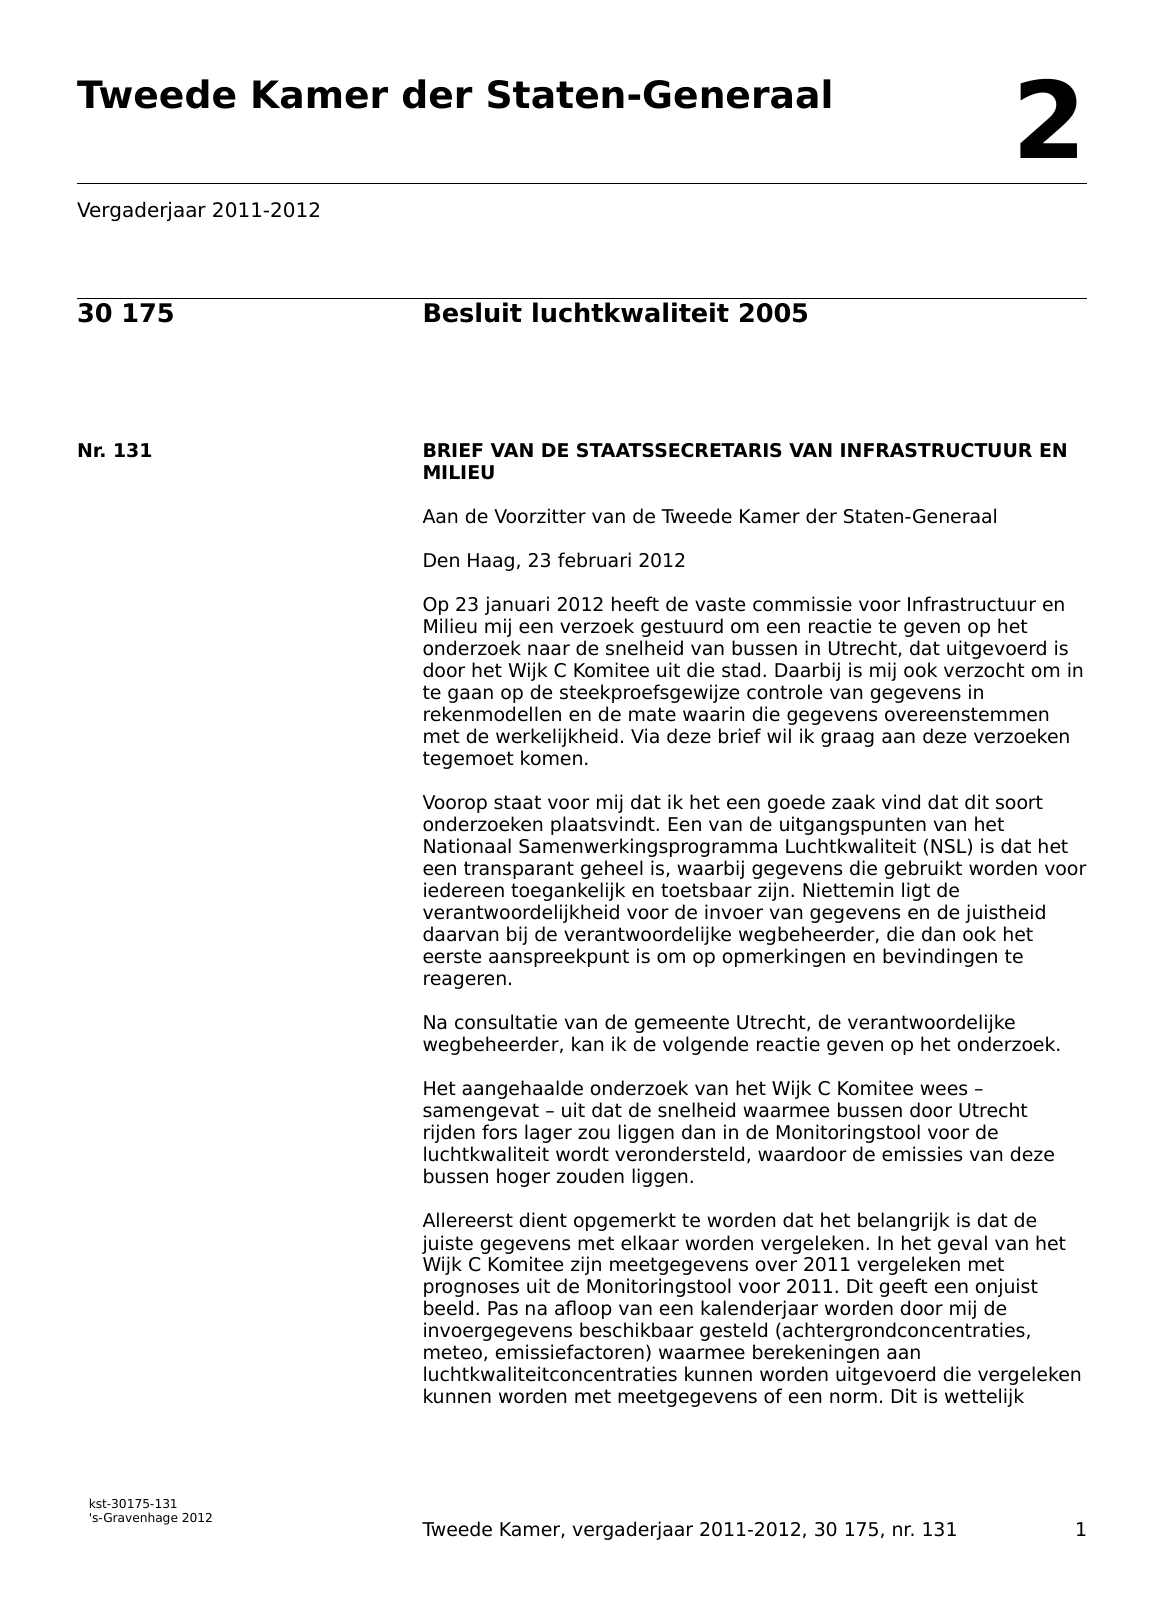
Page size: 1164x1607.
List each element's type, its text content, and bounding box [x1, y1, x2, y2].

text Op 23 januari 2012 heeft de vaste commissie voor Infrastructuur en Milieu mij een verzoek gestuurd om een reactie te geven op het onderzoek naar de snelheid van bussen in Utrecht, dat uitgevoerd is door het Wijk C Komitee uit die stad. Daarbij is mij ook verzocht om in te gaan op de steekproefsgewijze controle van gegevens in rekenmodellen en de mate waarin die gegevens overeenstemmen met de werkelijkheid. Via deze brief wil ik graag aan deze verzoeken tegemoet komen. [422, 594, 1087, 770]
subtitle 30 175 Besluit luchtkwaliteit 2005 [77, 299, 1087, 329]
text Aan de Voorzitter van de Tweede Kamer der Staten-Generaal [422, 506, 1087, 528]
text Den Haag, 23 februari 2012 [422, 550, 1087, 572]
text Allereerst dient opgemerkt te worden dat het belangrijk is dat de juiste gegevens met elkaar worden vergeleken. In het geval van het Wijk C Komitee zijn meetgegevens over 2011 vergeleken met prognoses uit de Monitoringstool voor 2011. Dit geeft een onjuist beeld. Pas na afloop van een kalenderjaar worden door mij de invoergegevens beschikbaar gesteld (achtergrondconcentraties, meteo, emissiefactoren) waarmee berekeningen aan luchtkwaliteitconcentraties kunnen worden uitgevoerd die vergeleken kunnen worden met meetgegevens of een norm. Dit is wettelijk [422, 1210, 1087, 1408]
table_header Tweede Kamer der Staten-Generaal [77, 59, 886, 183]
subtitle Nr. 131 BRIEF VAN DE STAATSSECRETARIS VAN INFRASTRUCTUUR EN MILIEU [77, 440, 1087, 484]
table_cell Vergaderjaar 2011-2012 [77, 184, 1087, 298]
text Voorop staat voor mij dat ik het een goede zaak vind dat dit soort onderzoeken plaatsvindt. Een van de uitgangspunten van het Nationaal Samenwerkingsprogramma Luchtkwaliteit (NSL) is dat het een transparant geheel is, waarbij gegevens die gebruikt worden voor iedereen toegankelijk en toetsbaar zijn. Niettemin ligt de verantwoordelijkheid voor de invoer van gegevens en de juistheid daarvan bij de verantwoordelijke wegbeheerder, die dan ook het eerste aanspreekpunt is om op opmerkingen en bevindingen te reageren. [422, 792, 1087, 990]
table_header 2 [886, 59, 1087, 183]
text Het aangehaalde onderzoek van het Wijk C Komitee wees – samengevat – uit dat de snelheid waarmee bussen door Utrecht rijden fors lager zou liggen dan in de Monitoringstool voor de luchtkwaliteit wordt verondersteld, waardoor de emissies van deze bussen hoger zouden liggen. [422, 1078, 1087, 1188]
text 's-Gravenhage 2012 [88, 1511, 323, 1525]
text Na consultatie van de gemeente Utrecht, de verantwoordelijke wegbeheerder, kan ik de volgende reactie geven op het onderzoek. [422, 1012, 1087, 1056]
text kst-30175-131 [88, 1497, 323, 1511]
